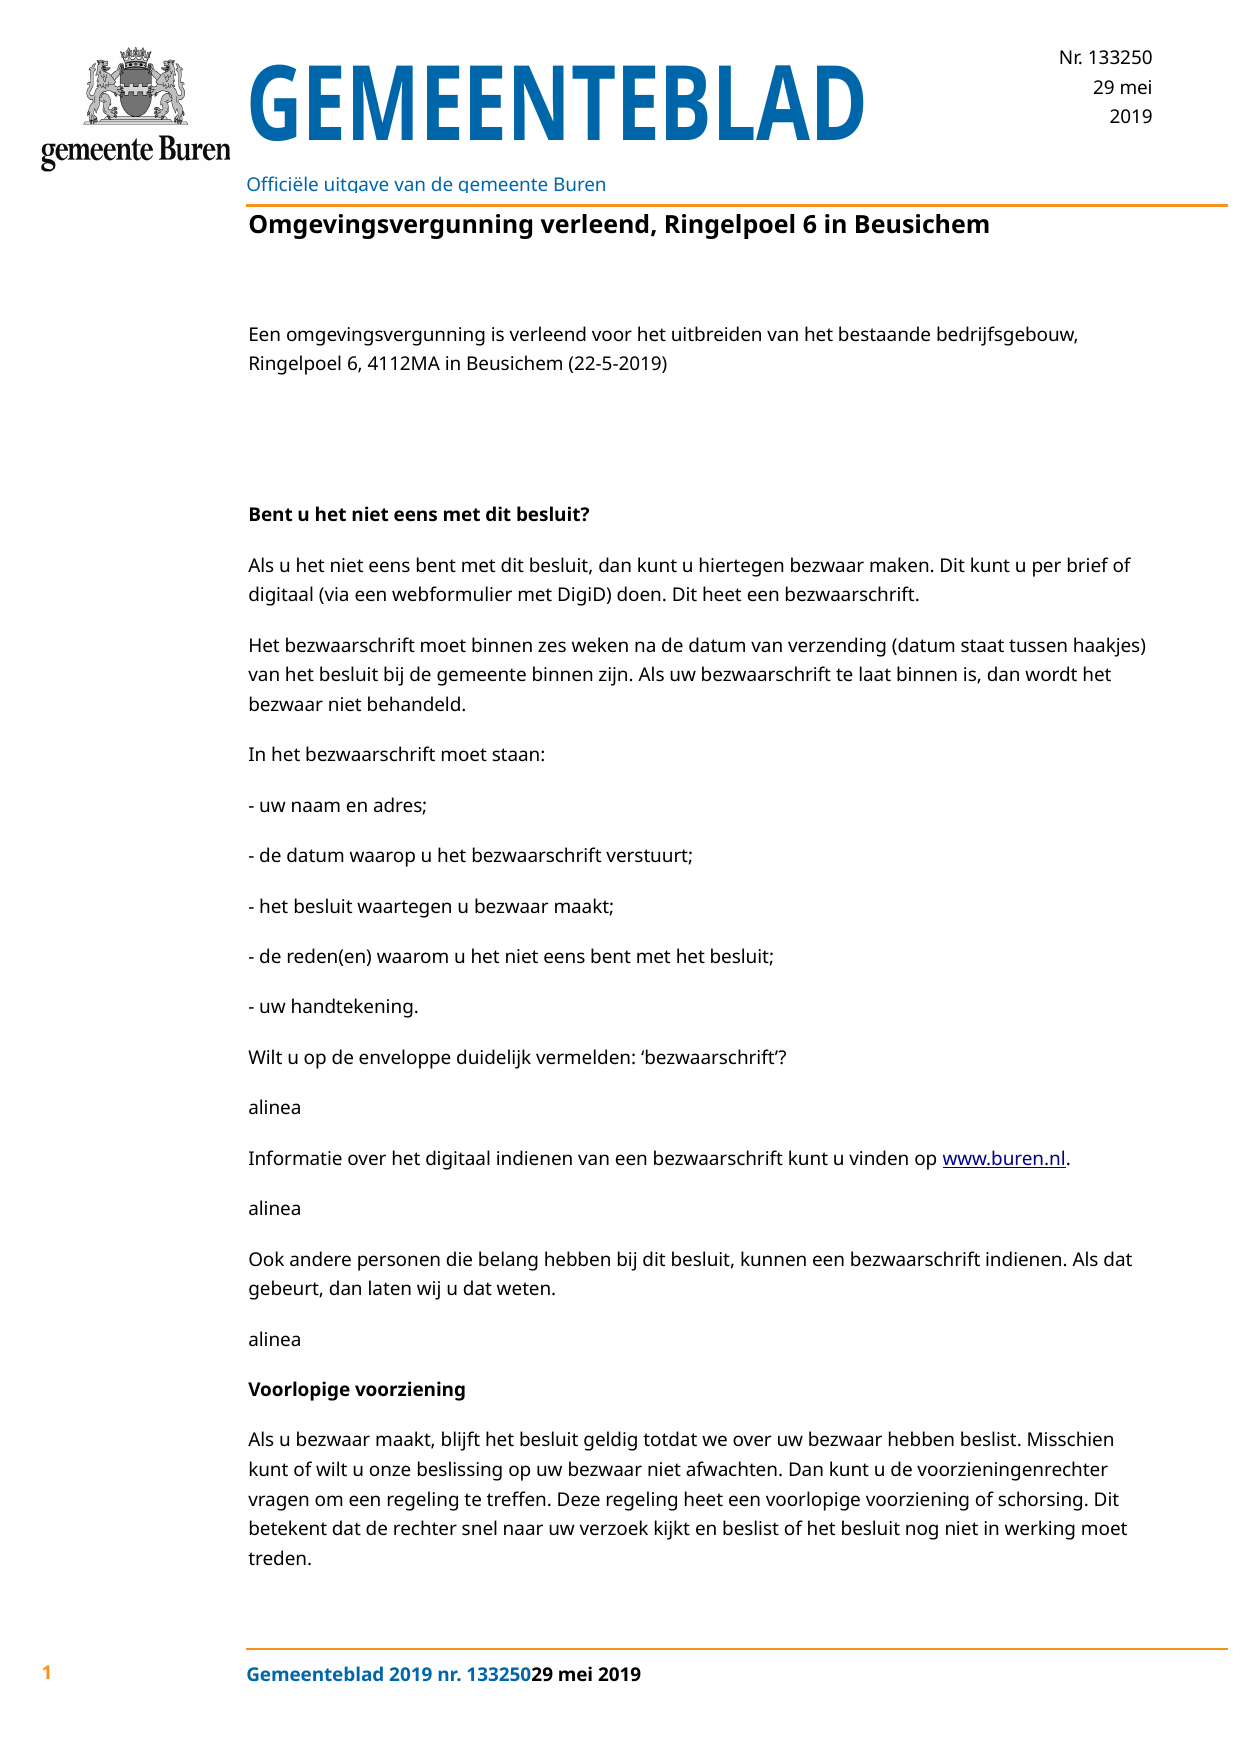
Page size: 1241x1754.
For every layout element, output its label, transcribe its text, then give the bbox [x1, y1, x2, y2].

text Voorlopige voorziening [248, 1376, 1152, 1402]
text - uw handtekening. [248, 994, 1152, 1019]
text Als u bezwaar maakt, blijft het besluit geldig totdat we over uw bezwaar hebben beslist. Misschien kunt of wilt u onze beslissing op uw bezwaar niet afwachten. Dan kunt u de voorzieningenrechter vragen om een regeling te treffen. Deze regeling heet een voorlopige voorziening of schorsing. Dit betekent dat de rechter snel naar uw verzoek kijkt en beslist of het besluit nog niet in werking moet treden. [248, 1427, 1152, 1571]
text In het bezwaarschrift moet staan: [248, 742, 1152, 767]
text Wilt u op de enveloppe duidelijk vermelden: ‘bezwaarschrift’? [248, 1044, 1152, 1070]
text Het bezwaarschrift moet binnen zes weken na de datum van verzending (datum staat tussen haakjes) van het besluit bij de gemeente binnen zijn. Als uw bezwaarschrift te laat binnen is, dan wordt het bezwaar niet behandeld. [248, 632, 1152, 717]
text - de datum waarop u het bezwaarschrift verstuurt; [248, 842, 1152, 868]
text - de reden(en) waarom u het niet eens bent met het besluit; [248, 943, 1152, 969]
text Als u het niet eens bent met dit besluit, dan kunt u hiertegen bezwaar maken. Dit kunt u per brief of digitaal (via een webformulier met DigiD) doen. Dit heet een bezwaarschrift. [248, 552, 1152, 607]
text Ook andere personen die belang hebben bij dit besluit, kunnen een bezwaarschrift indienen. Als dat gebeurt, dan laten wij u dat weten. [248, 1246, 1152, 1301]
text Een omgevingsvergunning is verleend voor het uitbreiden van het bestaande bedrijfsgebouw, Ringelpoel 6, 4112MA in Beusichem (22-5-2019) [248, 321, 1152, 376]
text alinea­ [248, 1326, 1152, 1351]
picture [41, 47, 231, 172]
text Bent u het niet eens met dit besluit? [248, 502, 1152, 527]
text - uw naam en adres; [248, 792, 1152, 818]
text Informatie over het digitaal indienen van een bezwaarschrift kunt u vinden op www.buren.nl. [248, 1145, 1152, 1171]
text - het besluit waartegen u bezwaar maakt; [248, 893, 1152, 918]
text alinea­ [248, 1195, 1152, 1221]
text Omgevingsvergunning verleend, Ringelpoel 6 in Beusichem [248, 207, 1152, 241]
text alinea­ [248, 1094, 1152, 1120]
